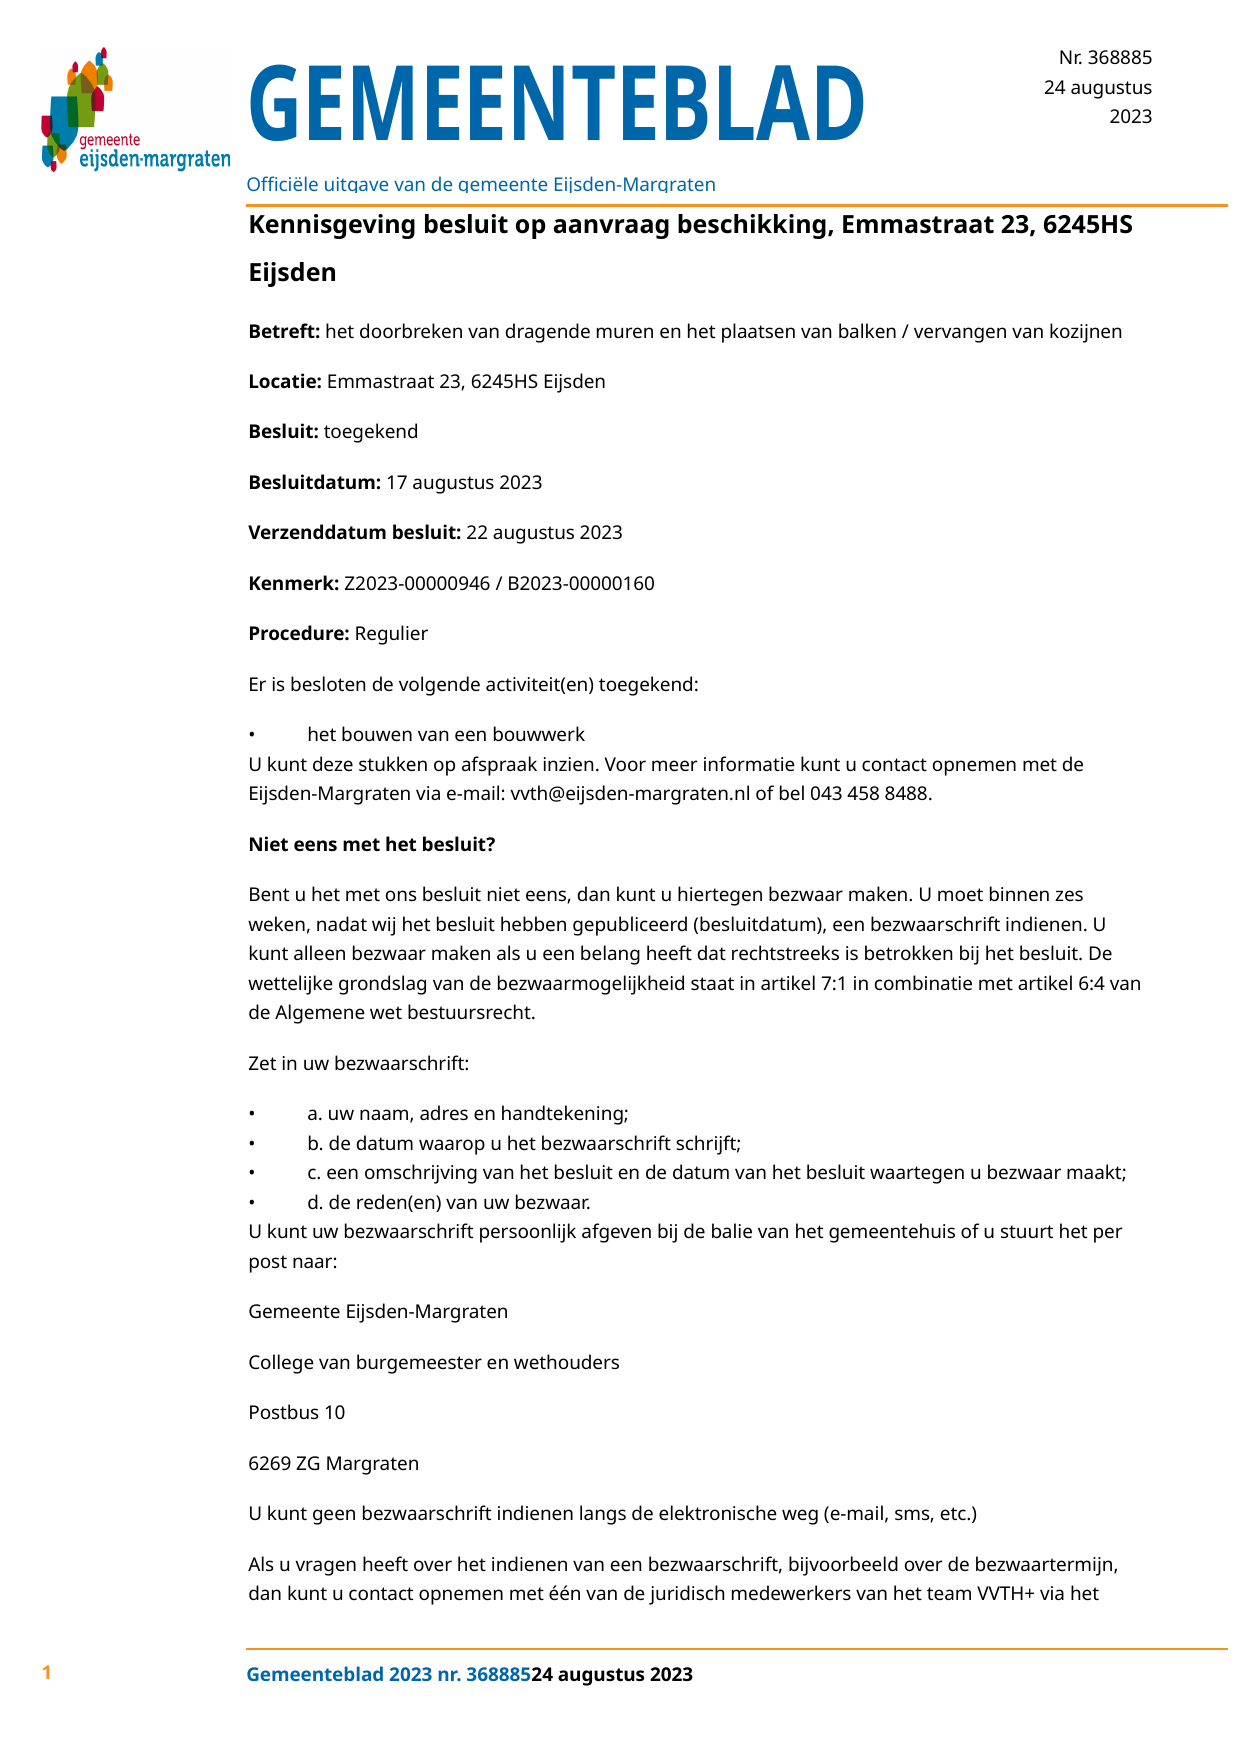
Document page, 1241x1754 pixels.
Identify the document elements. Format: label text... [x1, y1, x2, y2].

text 6269 ZG Margraten [248, 1450, 1152, 1476]
text U kunt geen bezwaarschrift indienen langs de elektronische weg (e-mail, sms, etc.) [248, 1500, 1152, 1526]
text Er is besloten de volgende activiteit(en) toegekend: [248, 671, 1152, 697]
text College van burgemeester en wethouders [248, 1349, 1152, 1375]
text U kunt uw bezwaarschrift persoonlijk afgeven bij de balie van het gemeentehuis of u stuurt het per post naar: [248, 1219, 1152, 1274]
text Procedure: Regulier [248, 620, 1152, 646]
text Kenmerk: Z2023-00000946 / B2023-00000160 [248, 570, 1152, 596]
list d. de reden(en) van uw bezwaar. [248, 1189, 1152, 1215]
text Locatie: Emmastraat 23, 6245HS Eijsden [248, 368, 1152, 394]
text Postbus 10 [248, 1399, 1152, 1425]
text U kunt deze stukken op afspraak inzien. Voor meer informatie kunt u contact opnemen met de Eijsden-Margraten via e-mail: vvth@eijsden-margraten.nl of bel 043 458 8488. [248, 751, 1152, 806]
list a. uw naam, adres en handtekening; [248, 1100, 1152, 1126]
text Besluitdatum: 17 augustus 2023 [248, 469, 1152, 495]
text Besluit: toegekend [248, 419, 1152, 444]
text Gemeente Eijsden-Margraten [248, 1299, 1152, 1324]
list het bouwen van een bouwwerk [248, 721, 1152, 747]
text Niet eens met het besluit? [248, 831, 1152, 857]
text Verzenddatum besluit: 22 augustus 2023 [248, 519, 1152, 545]
text Als u vragen heeft over het indienen van een bezwaarschrift, bijvoorbeeld over de bezwaartermijn, dan kunt u contact opnemen met één van de juridisch medewerkers van het team VVTH+ via het [248, 1551, 1152, 1606]
list b. de datum waarop u het bezwaarschrift schrijft; [248, 1130, 1152, 1156]
list c. een omschrijving van het besluit en de datum van het besluit waartegen u bezwaar maakt; [248, 1159, 1152, 1185]
text Zet in uw bezwaarschrift: [248, 1050, 1152, 1076]
text Betreft: het doorbreken van dragende muren en het plaatsen van balken / vervangen van kozijnen [248, 318, 1152, 344]
picture [41, 47, 231, 172]
text Kennisgeving besluit op aanvraag beschikking, Emmastraat 23, 6245HS Eijsden [248, 207, 1152, 288]
text Bent u het met ons besluit niet eens, dan kunt u hiertegen bezwaar maken. U moet binnen zes weken, nadat wij het besluit hebben gepubliceerd (besluitdatum), een bezwaarschrift indienen. U kunt alleen bezwaar maken als u een belang heeft dat rechtstreeks is betrokken bij het besluit. De wettelijke grondslag van de bezwaarmogelijkheid staat in artikel 7:1 in combinatie met artikel 6:4 van de Algemene wet bestuursrecht. [248, 881, 1152, 1025]
